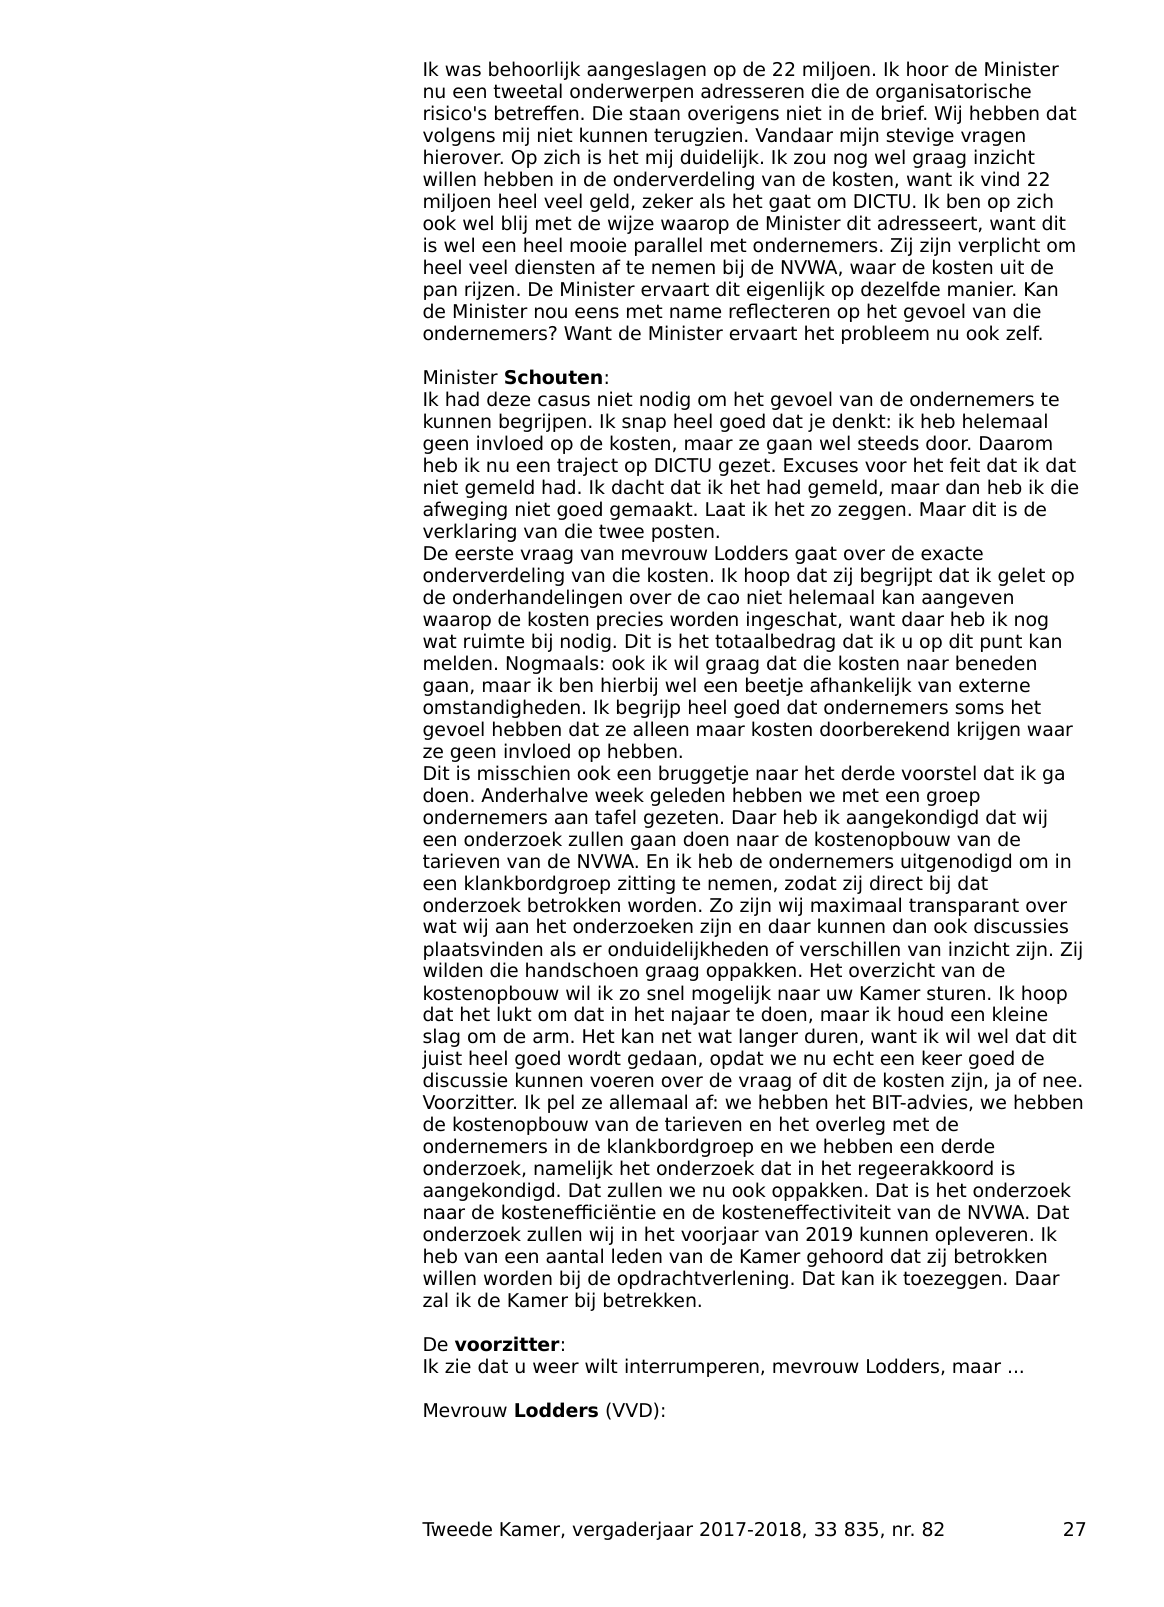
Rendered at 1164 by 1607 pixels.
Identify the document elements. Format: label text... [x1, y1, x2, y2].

text De voorzitter: [422, 1334, 1087, 1356]
text Mevrouw Lodders (VVD): [422, 1400, 1087, 1422]
text Ik had deze casus niet nodig om het gevoel van de ondernemers te kunnen begrijpen. Ik snap heel goed dat je denkt: ik heb helemaal geen invloed op de kosten, maar ze gaan wel steeds door. Daarom heb ik nu een traject op DICTU gezet. Excuses voor het feit dat ik dat niet gemeld had. Ik dacht dat ik het had gemeld, maar dan heb ik die afweging niet goed gemaakt. Laat ik het zo zeggen. Maar dit is de verklaring van die twee posten. [422, 389, 1087, 543]
text Dit is misschien ook een bruggetje naar het derde voorstel dat ik ga doen. Anderhalve week geleden hebben we met een groep ondernemers aan tafel gezeten. Daar heb ik aangekondigd dat wij een onderzoek zullen gaan doen naar de kostenopbouw van de tarieven van de NVWA. En ik heb de ondernemers uitgenodigd om in een klankbordgroep zitting te nemen, zodat zij direct bij dat onderzoek betrokken worden. Zo zijn wij maximaal transparant over wat wij aan het onderzoeken zijn en daar kunnen dan ook discussies plaatsvinden als er onduidelijkheden of verschillen van inzicht zijn. Zij wilden die handschoen graag oppakken. Het overzicht van de kostenopbouw wil ik zo snel mogelijk naar uw Kamer sturen. Ik hoop dat het lukt om dat in het najaar te doen, maar ik houd een kleine slag om de arm. Het kan net wat langer duren, want ik wil wel dat dit juist heel goed wordt gedaan, opdat we nu echt een keer goed de discussie kunnen voeren over de vraag of dit de kosten zijn, ja of nee. [422, 763, 1087, 1092]
text Minister Schouten: [422, 367, 1087, 389]
text Ik zie dat u weer wilt interrumperen, mevrouw Lodders, maar ... [422, 1356, 1087, 1378]
text Voorzitter. Ik pel ze allemaal af: we hebben het BIT-advies, we hebben de kostenopbouw van de tarieven en het overleg met de ondernemers in de klankbordgroep en we hebben een derde onderzoek, namelijk het onderzoek dat in het regeerakkoord is aangekondigd. Dat zullen we nu ook oppakken. Dat is het onderzoek naar de kostenefficiëntie en de kosteneffectiviteit van de NVWA. Dat onderzoek zullen wij in het voorjaar van 2019 kunnen opleveren. Ik heb van een aantal leden van de Kamer gehoord dat zij betrokken willen worden bij de opdrachtverlening. Dat kan ik toezeggen. Daar zal ik de Kamer bij betrekken. [422, 1092, 1087, 1312]
text Ik was behoorlijk aangeslagen op de 22 miljoen. Ik hoor de Minister nu een tweetal onderwerpen adresseren die de organisatorische risico's betreffen. Die staan overigens niet in de brief. Wij hebben dat volgens mij niet kunnen terugzien. Vandaar mijn stevige vragen hierover. Op zich is het mij duidelijk. Ik zou nog wel graag inzicht willen hebben in de onderverdeling van de kosten, want ik vind 22 miljoen heel veel geld, zeker als het gaat om DICTU. Ik ben op zich ook wel blij met de wijze waarop de Minister dit adresseert, want dit is wel een heel mooie parallel met ondernemers. Zij zijn verplicht om heel veel diensten af te nemen bij de NVWA, waar de kosten uit de pan rijzen. De Minister ervaart dit eigenlijk op dezelfde manier. Kan de Minister nou eens met name reflecteren op het gevoel van die ondernemers? Want de Minister ervaart het probleem nu ook zelf. [422, 59, 1087, 345]
text De eerste vraag van mevrouw Lodders gaat over de exacte onderverdeling van die kosten. Ik hoop dat zij begrijpt dat ik gelet op de onderhandelingen over de cao niet helemaal kan aangeven waarop de kosten precies worden ingeschat, want daar heb ik nog wat ruimte bij nodig. Dit is het totaalbedrag dat ik u op dit punt kan melden. Nogmaals: ook ik wil graag dat die kosten naar beneden gaan, maar ik ben hierbij wel een beetje afhankelijk van externe omstandigheden. Ik begrijp heel goed dat ondernemers soms het gevoel hebben dat ze alleen maar kosten doorberekend krijgen waar ze geen invloed op hebben. [422, 543, 1087, 763]
